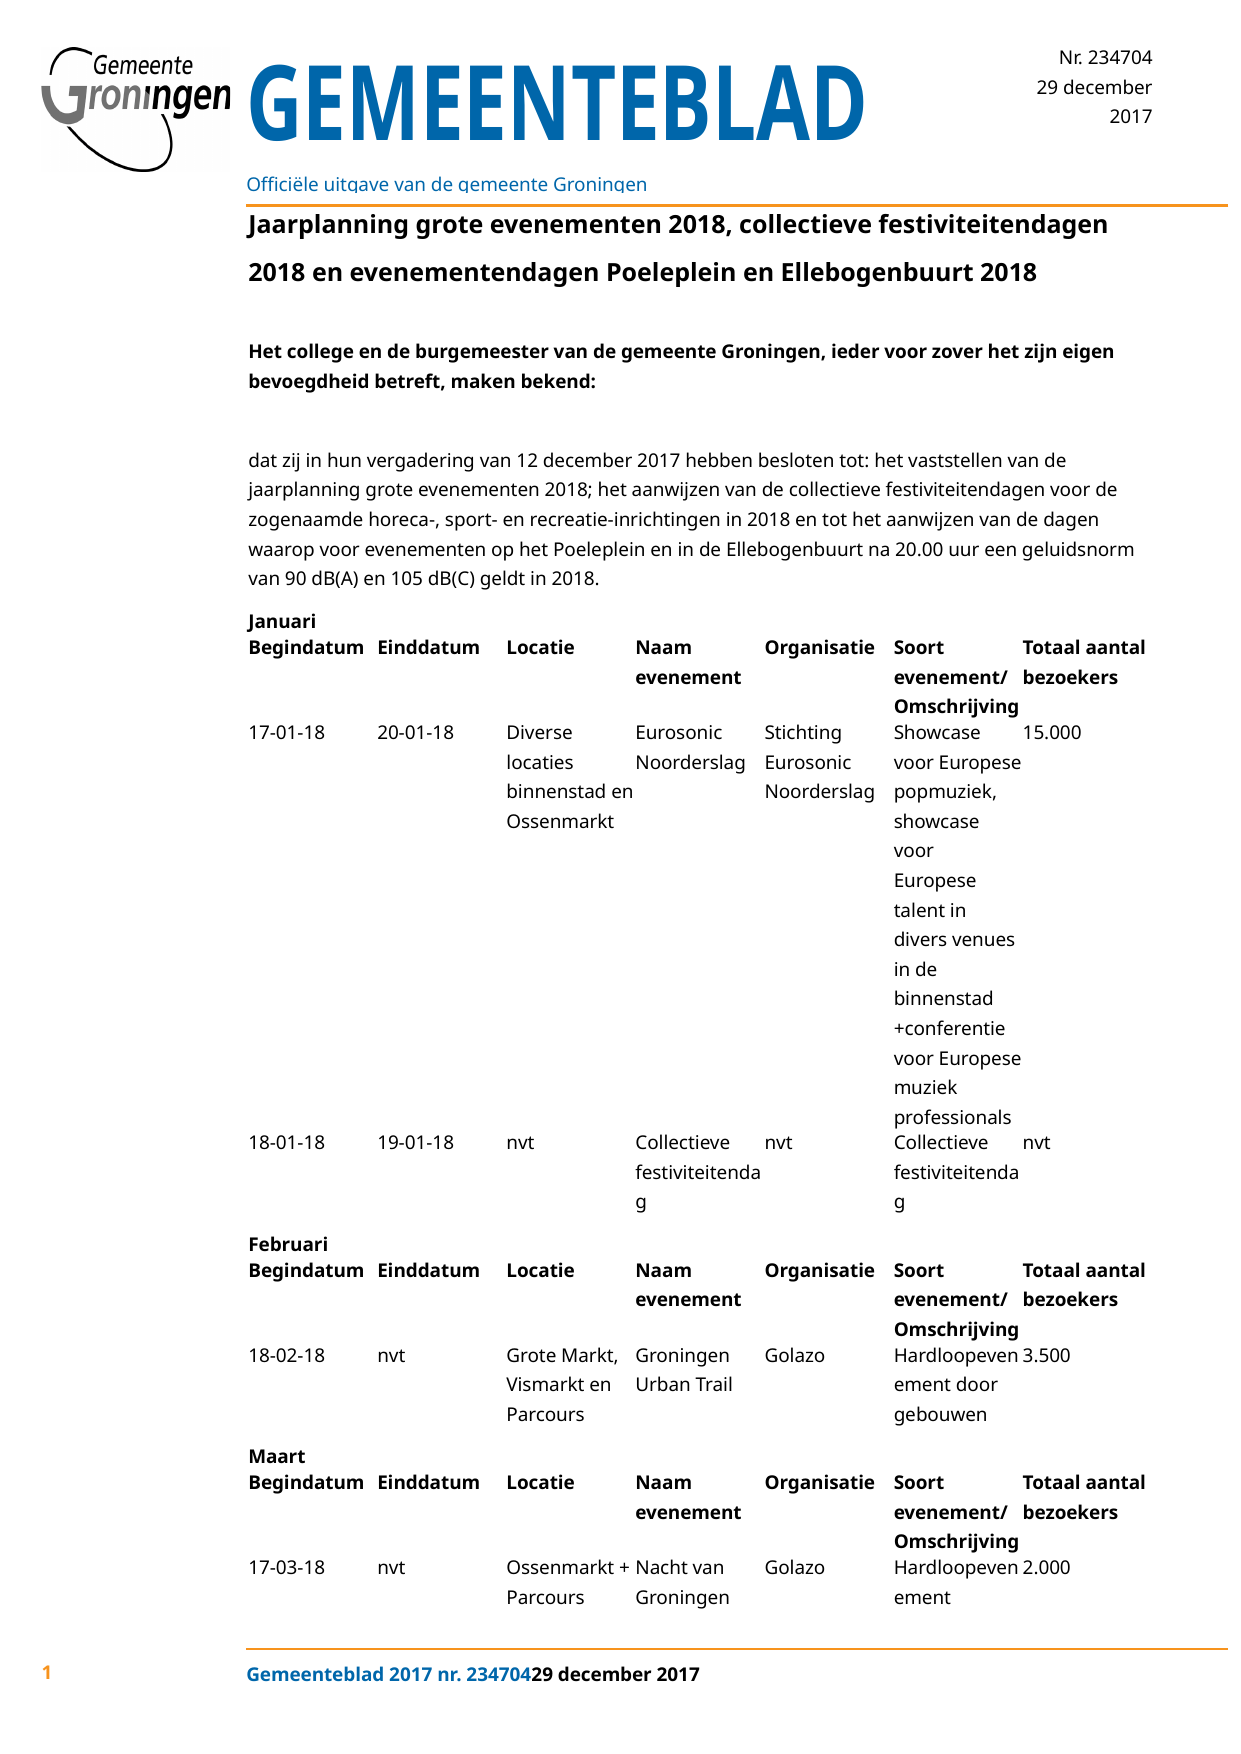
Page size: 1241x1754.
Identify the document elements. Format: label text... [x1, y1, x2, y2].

table_cell Diverse locaties binnenstad en Ossenmarkt [506, 719, 635, 1129]
table_header Locatie [506, 1257, 635, 1342]
table_header Totaal aantal bezoekers [1023, 1257, 1152, 1342]
table_cell Showcase voor Europese popmuziek, showcase voor Europese talent in divers venues in de binnenstad +conferentie voor Europese muziek professionals [894, 719, 1022, 1129]
text Januari [248, 608, 1152, 634]
table_header Organisatie [764, 634, 893, 719]
table_header Naam evenement [635, 1257, 764, 1342]
table_cell nvt [377, 1342, 506, 1427]
picture [41, 47, 231, 172]
table_cell Hardloopevenement [894, 1554, 1022, 1610]
table_cell Collectieve festiviteitendag [894, 1130, 1022, 1214]
table_cell 19-01-18 [377, 1130, 506, 1214]
text Jaarplanning grote evenementen 2018, collectieve festiviteitendagen 2018 en evenementendagen Poeleplein en Ellebogenbuurt 2018 [248, 207, 1152, 288]
table_header Locatie [506, 1470, 635, 1554]
text Maart [248, 1444, 1152, 1469]
table_header Einddatum [377, 1470, 506, 1554]
text Februari [248, 1231, 1152, 1257]
table_header Naam evenement [635, 1470, 764, 1554]
table_cell 3.500 [1023, 1342, 1152, 1427]
text Het college en de burgemeester van de gemeente Groningen, ieder voor zover het zijn eigen bevoegdheid betreft, maken bekend: [248, 339, 1152, 394]
table_cell 17-01-18 [248, 719, 377, 1129]
table_header Soort evenement/Omschrijving [894, 1470, 1022, 1554]
table_cell 18-01-18 [248, 1130, 377, 1214]
table_cell 15.000 [1023, 719, 1152, 1129]
table_cell Ossenmarkt + Parcours [506, 1554, 635, 1610]
table_cell 17-03-18 [248, 1554, 377, 1610]
table_cell Grote Markt, Vismarkt en Parcours [506, 1342, 635, 1427]
table_cell Stichting Eurosonic Noorderslag [764, 719, 893, 1129]
table_header Organisatie [764, 1257, 893, 1342]
table_cell 20-01-18 [377, 719, 506, 1129]
table_header Locatie [506, 634, 635, 719]
table_header Totaal aantal bezoekers [1023, 634, 1152, 719]
table_header Begindatum [248, 634, 377, 719]
table_header Einddatum [377, 634, 506, 719]
table_header Soort evenement/ Omschrijving [894, 634, 1022, 719]
table_header Organisatie [764, 1470, 893, 1554]
table_cell Nacht van Groningen [635, 1554, 764, 1610]
table_header Totaal aantal bezoekers [1023, 1470, 1152, 1554]
table_cell Groningen Urban Trail [635, 1342, 764, 1427]
text dat zij in hun vergadering van 12 december 2017 hebben besloten tot: het vaststellen van de jaarplanning grote evenementen 2018; het aanwijzen van de collectieve festiviteitendagen voor de zogenaamde horeca-, sport- en recreatie-inrichtingen in 2018 en tot het aanwijzen van de dagen waarop voor evenementen op het Poeleplein en in de Ellebogenbuurt na 20.00 uur een geluidsnorm van 90 dB(A) en 105 dB(C) geldt in 2018. [248, 447, 1152, 591]
table_cell 18-02-18 [248, 1342, 377, 1427]
table_header Begindatum [248, 1257, 377, 1342]
table_cell nvt [506, 1130, 635, 1214]
table_header Einddatum [377, 1257, 506, 1342]
table_cell Collectieve festiviteitendag [635, 1130, 764, 1214]
table_header Begindatum [248, 1470, 377, 1554]
table_cell Golazo [764, 1554, 893, 1610]
table_header Naam evenement [635, 634, 764, 719]
table_header Soort evenement/Omschrijving [894, 1257, 1022, 1342]
table_cell Eurosonic Noorderslag [635, 719, 764, 1129]
table_cell Hardloopevenement door gebouwen [894, 1342, 1022, 1427]
table_cell nvt [377, 1554, 506, 1610]
table_cell 2.000 [1023, 1554, 1152, 1610]
table_cell nvt [1023, 1130, 1152, 1214]
table_cell nvt [764, 1130, 893, 1214]
table_cell Golazo [764, 1342, 893, 1427]
